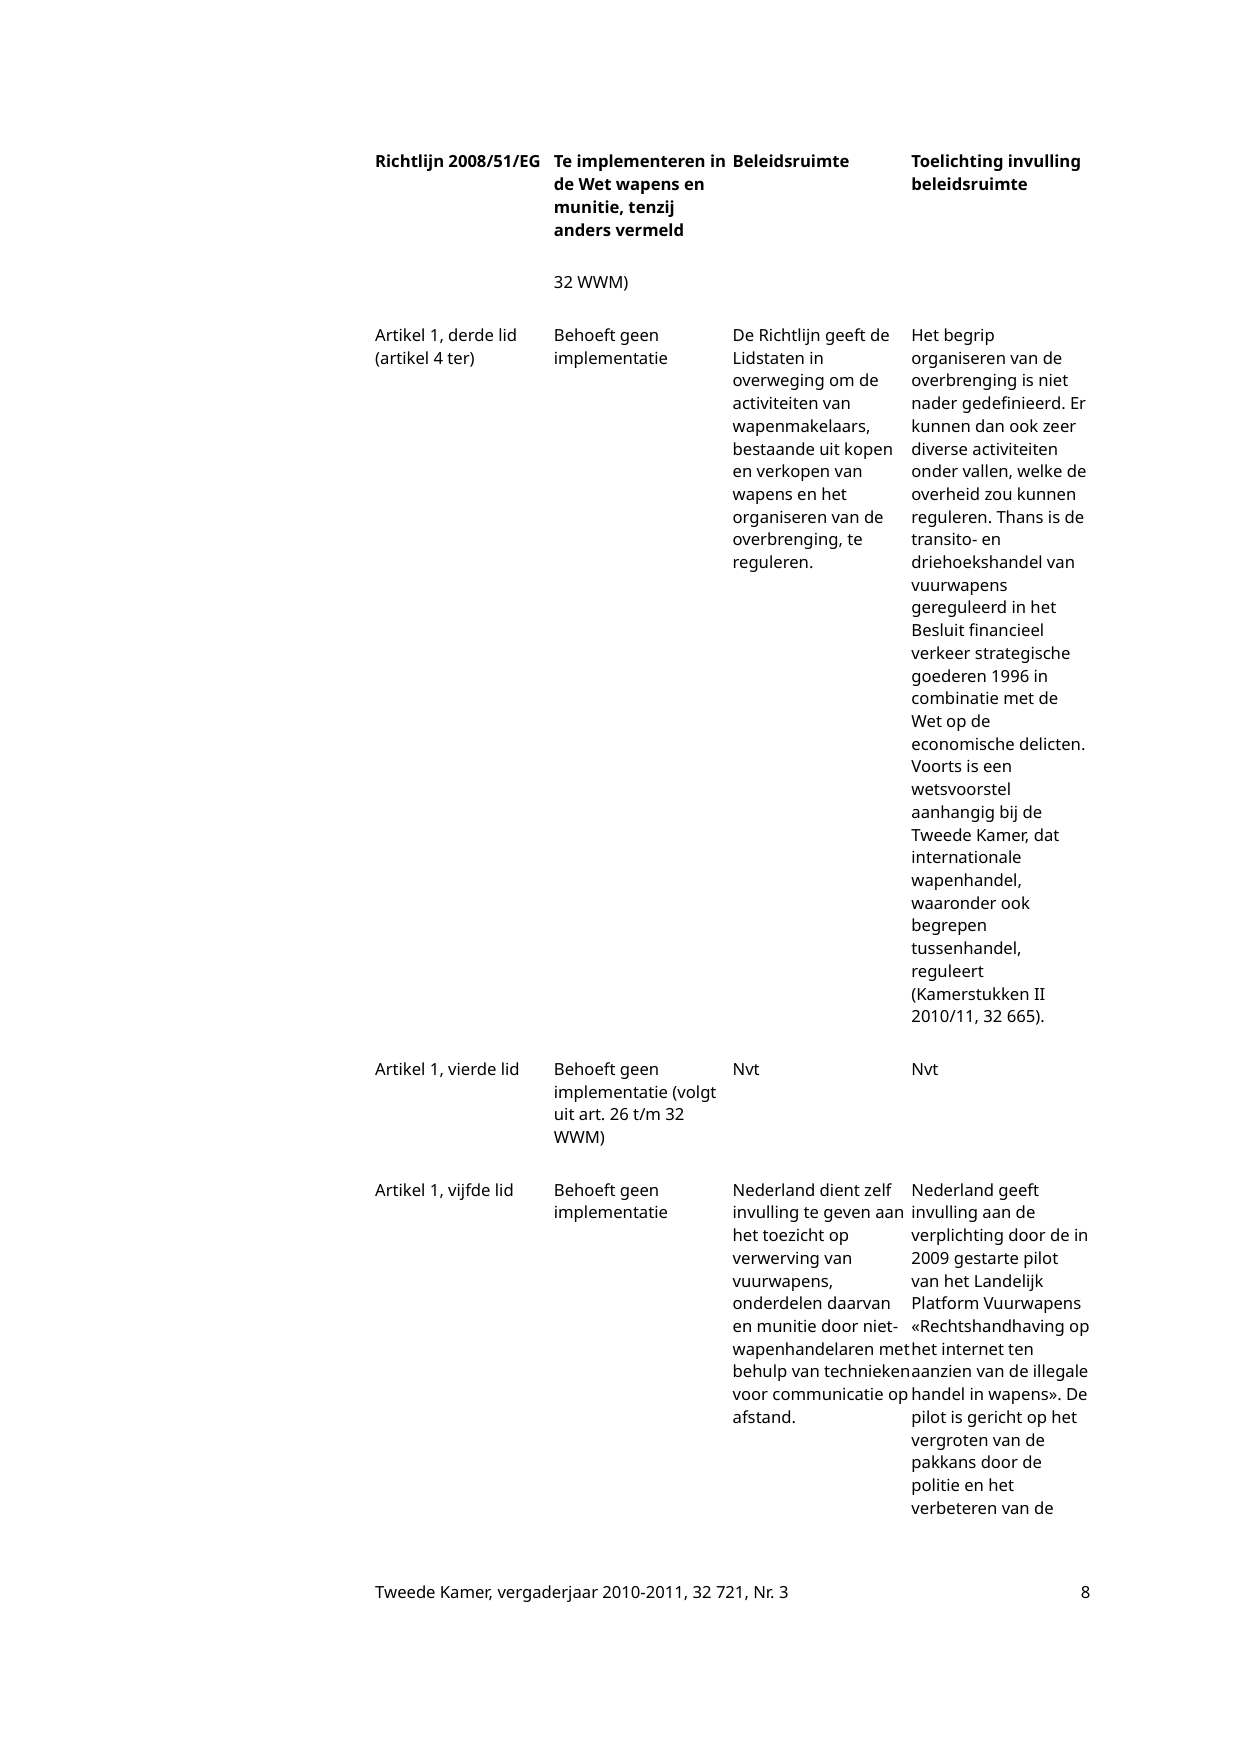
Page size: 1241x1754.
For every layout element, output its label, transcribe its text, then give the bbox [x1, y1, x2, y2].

table_cell Artikel 1, derde lid (artikel 4 ter) [375, 324, 554, 1057]
table_cell Nederland dient zelf invulling te geven aan het toezicht op verwerving van vuurwapens, onderdelen daarvan en munitie door niet-wapenhandelaren met behulp van technieken voor communicatie op afstand. [733, 1178, 911, 1519]
table_cell Behoeft geen implementatie [554, 1178, 732, 1519]
table_cell Behoeft geen implementatie [554, 324, 732, 1057]
table_cell Artikel 1, vierde lid [375, 1058, 554, 1178]
table_cell Artikel 1, vijfde lid [375, 1178, 554, 1519]
table_cell Nederland geeft invulling aan de verplichting door de in 2009 gestarte pilot van het Landelijk Platform Vuurwapens «Rechtshandhaving op het internet ten aanzien van de illegale handel in wapens». De pilot is gericht op het vergroten van de pakkans door de politie en het verbeteren van de [911, 1178, 1090, 1519]
table_header Richtlijn 2008/51/EG [375, 150, 554, 271]
table_cell 32 WWM) [554, 271, 732, 323]
table_header Toelichting invulling beleidsruimte [911, 150, 1090, 271]
table_cell Het begrip organiseren van de overbrenging is niet nader gedefinieerd. Er kunnen dan ook zeer diverse activiteiten onder vallen, welke de overheid zou kunnen reguleren. Thans is de transito- en driehoekshandel van vuurwapens gereguleerd in het Besluit financieel verkeer strategische goederen 1996 in combinatie met de Wet op de economische delicten. Voorts is een wetsvoorstel aanhangig bij de Tweede Kamer, dat internationale wapenhandel, waaronder ook begrepen tussenhandel, reguleert (Kamerstukken II 2010/11, 32 665). [911, 324, 1090, 1057]
table_cell Behoeft geen implementatie (volgt uit art. 26 t/m 32 WWM) [554, 1058, 732, 1178]
table_cell Nvt [733, 1058, 911, 1178]
table_cell Nvt [911, 1058, 1090, 1178]
table_cell [911, 271, 1090, 323]
table_header Beleidsruimte [733, 150, 911, 271]
table_cell [375, 271, 554, 323]
table_header Te implementeren in de Wet wapens en munitie, tenzij anders vermeld [554, 150, 732, 271]
table_cell [733, 271, 911, 323]
table_cell De Richtlijn geeft de Lidstaten in overweging om de activiteiten van wapenmakelaars, bestaande uit kopen en verkopen van wapens en het organiseren van de overbrenging, te reguleren. [733, 324, 911, 1057]
